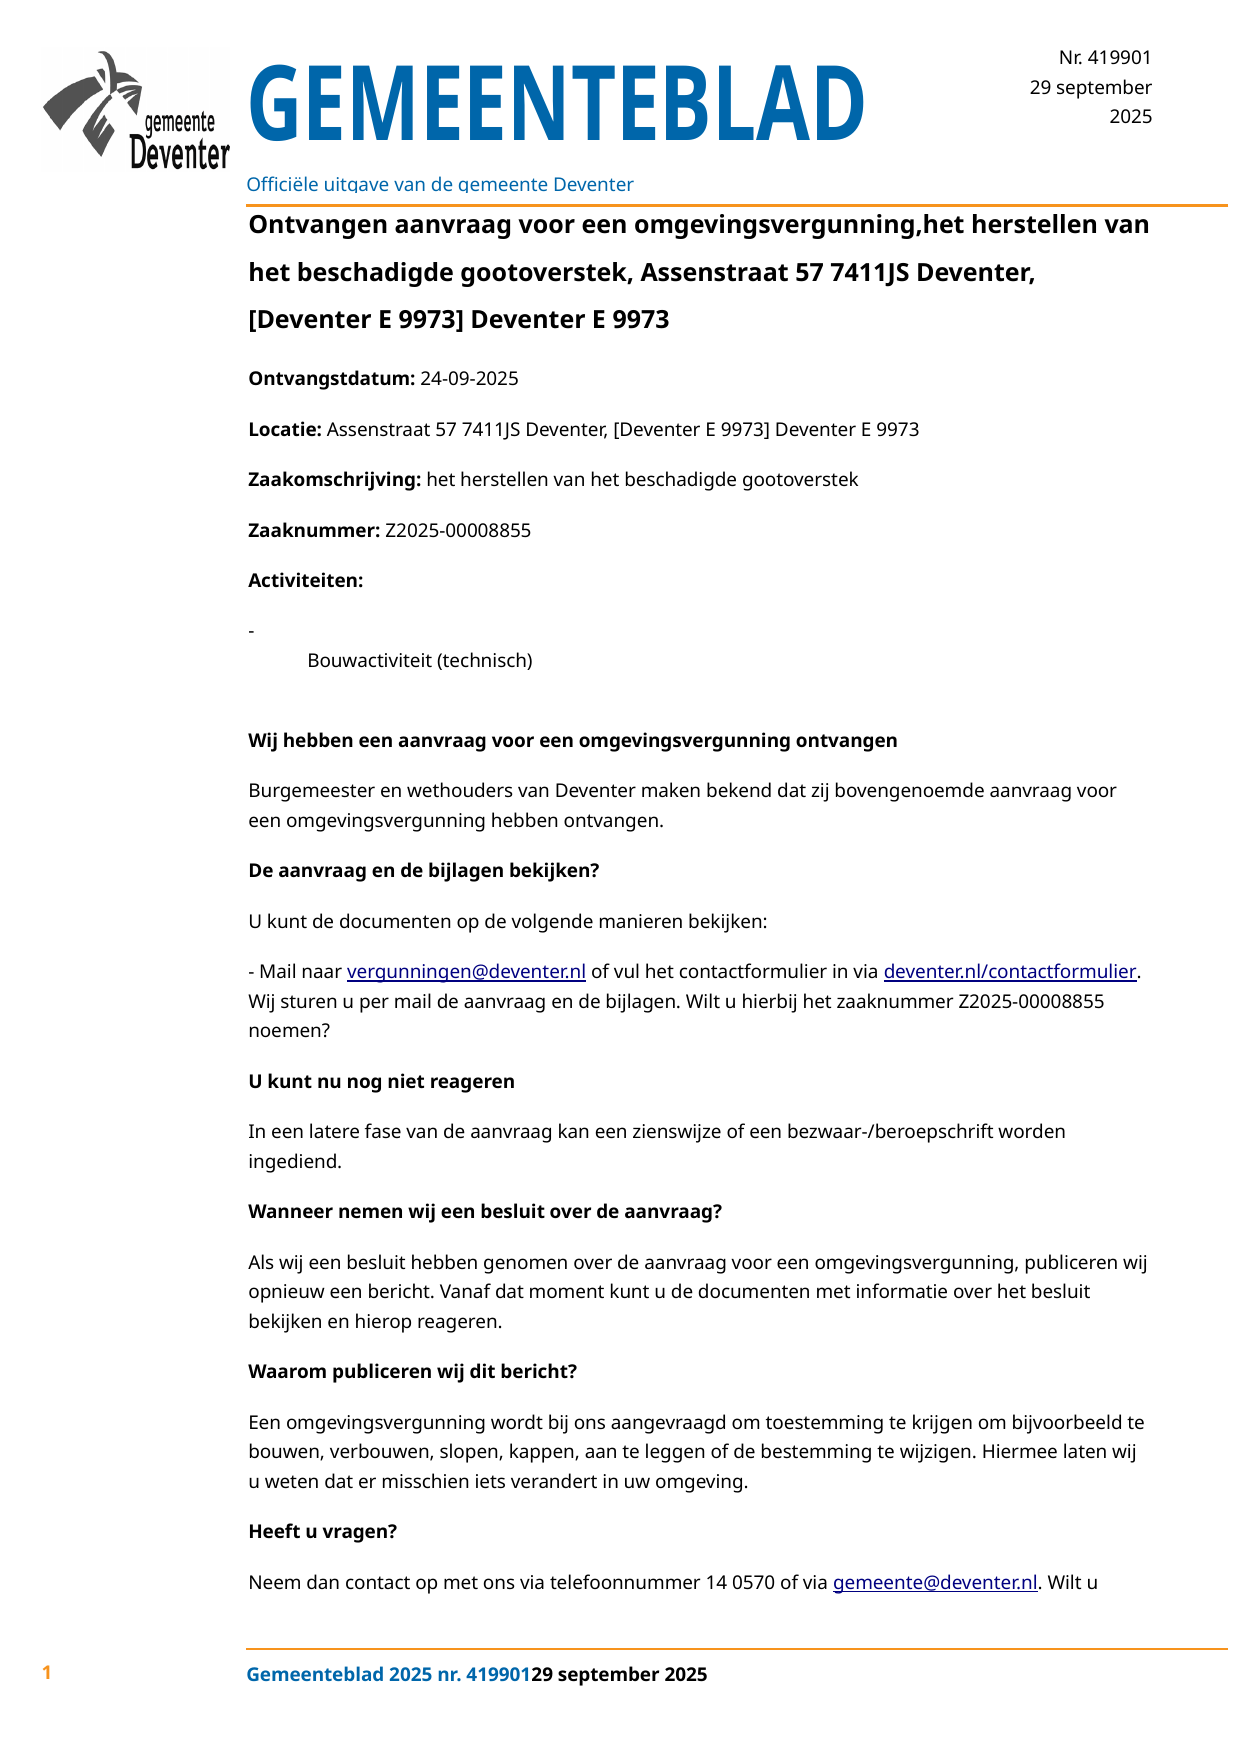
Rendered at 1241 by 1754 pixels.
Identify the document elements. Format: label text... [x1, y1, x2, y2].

text - Mail naar vergunningen@deventer.nl of vul het contactformulier in via deventer.nl/contactformulier. Wij sturen u per mail de aanvraag en de bijlagen. Wilt u hierbij het zaaknummer Z2025-00008855 noemen? [248, 958, 1152, 1043]
text Neem dan contact op met ons via telefoonnummer 14 0570 of via gemeente@deventer.nl. Wilt u [248, 1569, 1152, 1594]
text Wij hebben een aanvraag voor een omgevingsvergunning ontvangen [248, 727, 1152, 753]
list Bouwactiviteit (technisch) [248, 647, 1152, 673]
text Locatie: Assenstraat 57 7411JS Deventer, [Deventer E 9973] Deventer E 9973 [248, 416, 1152, 442]
text Zaakomschrijving: het herstellen van het beschadigde gootoverstek [248, 466, 1152, 492]
text Heeft u vragen? [248, 1518, 1152, 1544]
picture [41, 47, 231, 172]
text Burgemeester en wethouders van Deventer maken bekend dat zij bovengenoemde aanvraag voor een omgevingsvergunning hebben ontvangen. [248, 778, 1152, 833]
text Een omgevingsvergunning wordt bij ons aangevraagd om toestemming te krijgen om bijvoorbeeld te bouwen, verbouwen, slopen, kappen, aan te leggen of de bestemming te wijzigen. Hiermee laten wij u weten dat er misschien iets verandert in uw omgeving. [248, 1409, 1152, 1494]
text Ontvangen aanvraag voor een omgevingsvergunning,het herstellen van het beschadigde gootoverstek, Assenstraat 57 7411JS Deventer, [Deventer E 9973] Deventer E 9973 [248, 207, 1152, 336]
text De aanvraag en de bijlagen bekijken? [248, 858, 1152, 883]
text Wanneer nemen wij een besluit over de aanvraag? [248, 1198, 1152, 1224]
text Ontvangstdatum: 24-09-2025 [248, 366, 1152, 391]
text U kunt de documenten op de volgende manieren bekijken: [248, 908, 1152, 934]
text Activiteiten: [248, 567, 1152, 593]
text Zaaknummer: Z2025-00008855 [248, 517, 1152, 542]
text In een latere fase van de aanvraag kan een zienswijze of een bezwaar-/beroepschrift worden ingediend. [248, 1118, 1152, 1174]
text U kunt nu nog niet reageren [248, 1068, 1152, 1094]
text Als wij een besluit hebben genomen over de aanvraag voor een omgevingsvergunning, publiceren wij opnieuw een bericht. Vanaf dat moment kunt u de documenten met informatie over het besluit bekijken en hierop reageren. [248, 1249, 1152, 1334]
text Waarom publiceren wij dit bericht? [248, 1358, 1152, 1384]
